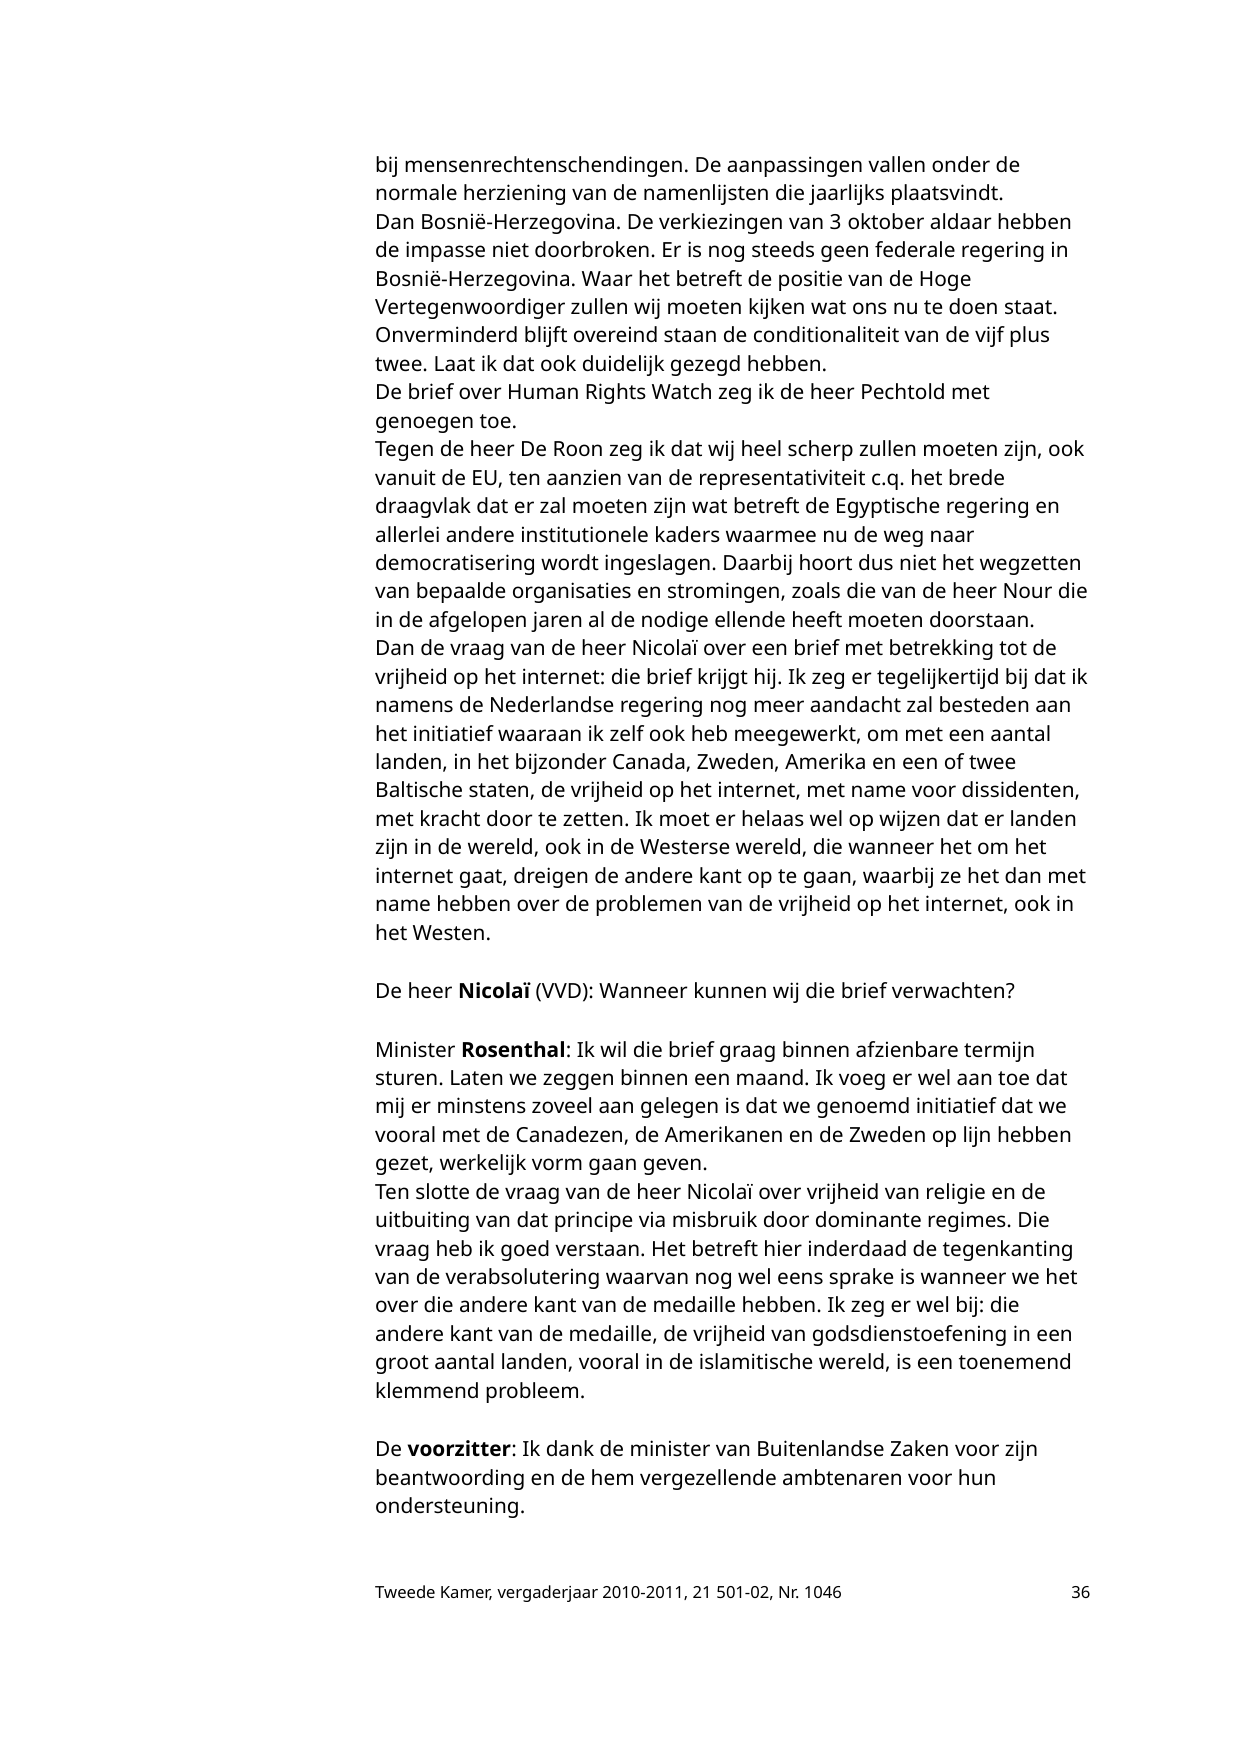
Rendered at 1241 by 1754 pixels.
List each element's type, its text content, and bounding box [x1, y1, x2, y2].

text Minister Rosenthal: Ik wil die brief graag binnen afzienbare termijn sturen. Laten we zeggen binnen een maand. Ik voeg er wel aan toe dat mij er minstens zoveel aan gelegen is dat we genoemd initiatief dat we vooral met de Canadezen, de Amerikanen en de Zweden op lijn hebben gezet, werkelijk vorm gaan geven. [375, 1035, 1090, 1177]
text Dan de vraag van de heer Nicolaï over een brief met betrekking tot de vrijheid op het internet: die brief krijgt hij. Ik zeg er tegelijkertijd bij dat ik namens de Nederlandse regering nog meer aandacht zal besteden aan het initiatief waaraan ik zelf ook heb meegewerkt, om met een aantal landen, in het bijzonder Canada, Zweden, Amerika en een of twee Baltische staten, de vrijheid op het internet, met name voor dissidenten, met kracht door te zetten. Ik moet er helaas wel op wijzen dat er landen zijn in de wereld, ook in de Westerse wereld, die wanneer het om het internet gaat, dreigen de andere kant op te gaan, waarbij ze het dan met name hebben over de problemen van de vrijheid op het internet, ook in het Westen. [375, 633, 1090, 946]
text Tegen de heer De Roon zeg ik dat wij heel scherp zullen moeten zijn, ook vanuit de EU, ten aanzien van de representativiteit c.q. het brede draagvlak dat er zal moeten zijn wat betreft de Egyptische regering en allerlei andere institutionele kaders waarmee nu de weg naar democratisering wordt ingeslagen. Daarbij hoort dus niet het wegzetten van bepaalde organisaties en stromingen, zoals die van de heer Nour die in de afgelopen jaren al de nodige ellende heeft moeten doorstaan. [375, 434, 1090, 633]
text De brief over Human Rights Watch zeg ik de heer Pechtold met genoegen toe. [375, 377, 1090, 434]
text De heer Nicolaï (VVD): Wanneer kunnen wij die brief verwachten? [375, 976, 1090, 1005]
text De voorzitter: Ik dank de minister van Buitenlandse Zaken voor zijn beantwoording en de hem vergezellende ambtenaren voor hun ondersteuning. [375, 1434, 1090, 1520]
text bij mensenrechtenschendingen. De aanpassingen vallen onder de normale herziening van de namenlijsten die jaarlijks plaatsvindt. [375, 150, 1090, 207]
text Ten slotte de vraag van de heer Nicolaï over vrijheid van religie en de uitbuiting van dat principe via misbruik door dominante regimes. Die vraag heb ik goed verstaan. Het betreft hier inderdaad de tegenkanting van de verabsolutering waarvan nog wel eens sprake is wanneer we het over die andere kant van de medaille hebben. Ik zeg er wel bij: die andere kant van de medaille, de vrijheid van godsdienstoefening in een groot aantal landen, vooral in de islamitische wereld, is een toenemend klemmend probleem. [375, 1177, 1090, 1404]
text Dan Bosnië-Herzegovina. De verkiezingen van 3 oktober aldaar hebben de impasse niet doorbroken. Er is nog steeds geen federale regering in Bosnië-Herzegovina. Waar het betreft de positie van de Hoge Vertegenwoordiger zullen wij moeten kijken wat ons nu te doen staat. Onverminderd blijft overeind staan de conditionaliteit van de vijf plus twee. Laat ik dat ook duidelijk gezegd hebben. [375, 207, 1090, 377]
